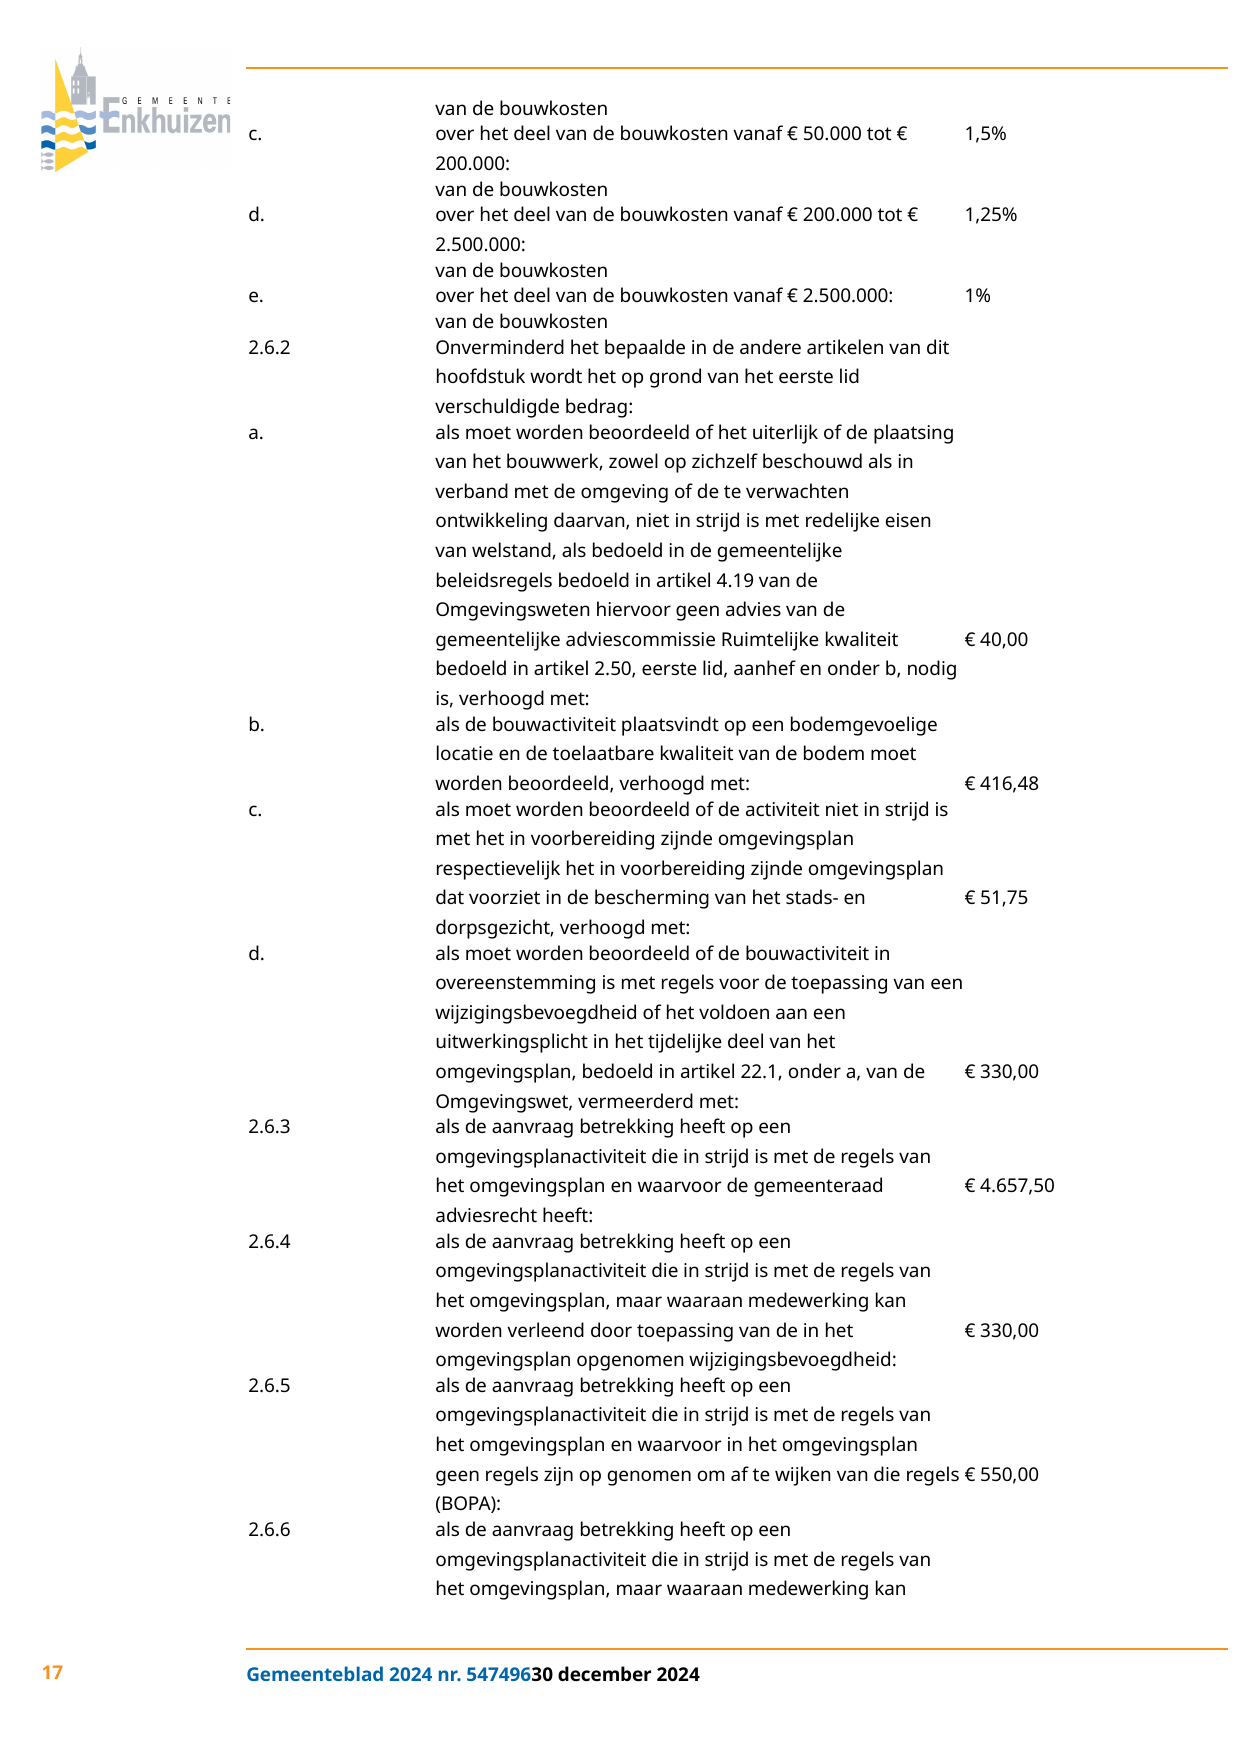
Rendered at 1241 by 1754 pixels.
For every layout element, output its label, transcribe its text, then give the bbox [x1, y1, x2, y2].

table_cell als moet worden beoordeeld of het uiterlijk of de plaatsing van het bouwwerk, zowel op zichzelf beschouwd als in verband met de omgeving of de te verwachten ontwikkeling daarvan, niet in strijd is met redelijke eisen van welstand, als bedoeld in de gemeentelijke beleidsregels bedoeld in artikel 4.19 van de Omgevingsweten hiervoor geen advies van de gemeentelijke adviescommissie Ruimtelijke kwaliteit bedoeld in artikel 2.50, eerste lid, aanhef en onder b, nodig is, verhoogd met: [435, 419, 964, 711]
table_cell als de aanvraag betrekking heeft op een omgevingsplanactiviteit die in strijd is met de regels van het omgevingsplan, maar waaraan medewerking kan worden verleend door toepassing van de in het omgevingsplan opgenomen wijzigingsbevoegdheid: [435, 1228, 964, 1372]
table_cell € 550,00 [964, 1372, 1152, 1516]
table_cell e. [248, 283, 435, 308]
table_cell van de bouwkosten [435, 257, 964, 283]
table_cell € 51,75 [964, 796, 1152, 940]
table_cell 2.6.6 [248, 1516, 435, 1601]
table_cell [248, 257, 435, 283]
table_cell als moet worden beoordeeld of de bouwactiviteit in overeenstemming is met regels voor de toepassing van een wijzigingsbevoegdheid of het voldoen aan een uitwerkingsplicht in het tijdelijke deel van het omgevingsplan, bedoeld in artikel 22.1, onder a, van de Omgevingswet, vermeerderd met: [435, 940, 964, 1113]
table_cell [248, 95, 435, 121]
table_cell als moet worden beoordeeld of de activiteit niet in strijd is met het in voorbereiding zijnde omgevingsplan respectievelijk het in voorbereiding zijnde omgevingsplan dat voorziet in de bescherming van het stads- en dorpsgezicht, verhoogd met: [435, 796, 964, 940]
table_cell c. [248, 121, 435, 176]
table_cell als de aanvraag betrekking heeft op een omgevingsplanactiviteit die in strijd is met de regels van het omgevingsplan en waarvoor in het omgevingsplan geen regels zijn op genomen om af te wijken van die regels (BOPA): [435, 1372, 964, 1516]
table_cell 2.6.3 [248, 1114, 435, 1228]
table_cell [964, 1516, 1152, 1601]
table_cell als de aanvraag betrekking heeft op een omgevingsplanactiviteit die in strijd is met de regels van het omgevingsplan, maar waaraan medewerking kan [435, 1516, 964, 1601]
table_cell d. [248, 940, 435, 1113]
table_cell € 40,00 [964, 419, 1152, 711]
table_cell a. [248, 419, 435, 711]
table_cell Onverminderd het bepaalde in de andere artikelen van dit hoofdstuk wordt het op grond van het eerste lid verschuldigde bedrag: [435, 334, 964, 419]
picture [41, 47, 231, 172]
table_cell 2.6.2 [248, 334, 435, 419]
table_cell van de bouwkosten [435, 308, 964, 334]
table_cell c. [248, 796, 435, 940]
table_cell 1,5% [964, 121, 1152, 176]
table_cell van de bouwkosten [435, 176, 964, 202]
table_cell [964, 334, 1152, 419]
table_cell als de bouwactiviteit plaatsvindt op een bodemgevoelige locatie en de toelaatbare kwaliteit van de bodem moet worden beoordeeld, verhoogd met: [435, 711, 964, 796]
table_cell [964, 176, 1152, 202]
table_cell [964, 257, 1152, 283]
table_cell [248, 176, 435, 202]
table_cell € 330,00 [964, 1228, 1152, 1372]
table_cell 1% [964, 283, 1152, 308]
table_cell € 4.657,50 [964, 1114, 1152, 1228]
table_cell € 416,48 [964, 711, 1152, 796]
table_cell d. [248, 202, 435, 257]
table_cell van de bouwkosten [435, 95, 964, 121]
table_cell over het deel van de bouwkosten vanaf € 200.000 tot € 2.500.000: [435, 202, 964, 257]
table_cell [964, 95, 1152, 121]
table_cell [248, 308, 435, 334]
table_cell 2.6.4 [248, 1228, 435, 1372]
table_cell als de aanvraag betrekking heeft op een omgevingsplanactiviteit die in strijd is met de regels van het omgevingsplan en waarvoor de gemeenteraad adviesrecht heeft: [435, 1114, 964, 1228]
table_cell [964, 308, 1152, 334]
table_cell 1,25% [964, 202, 1152, 257]
table_cell over het deel van de bouwkosten vanaf € 50.000 tot € 200.000: [435, 121, 964, 176]
table_cell 2.6.5 [248, 1372, 435, 1516]
table_cell € 330,00 [964, 940, 1152, 1113]
table_cell b. [248, 711, 435, 796]
table_cell over het deel van de bouwkosten vanaf € 2.500.000: [435, 283, 964, 308]
